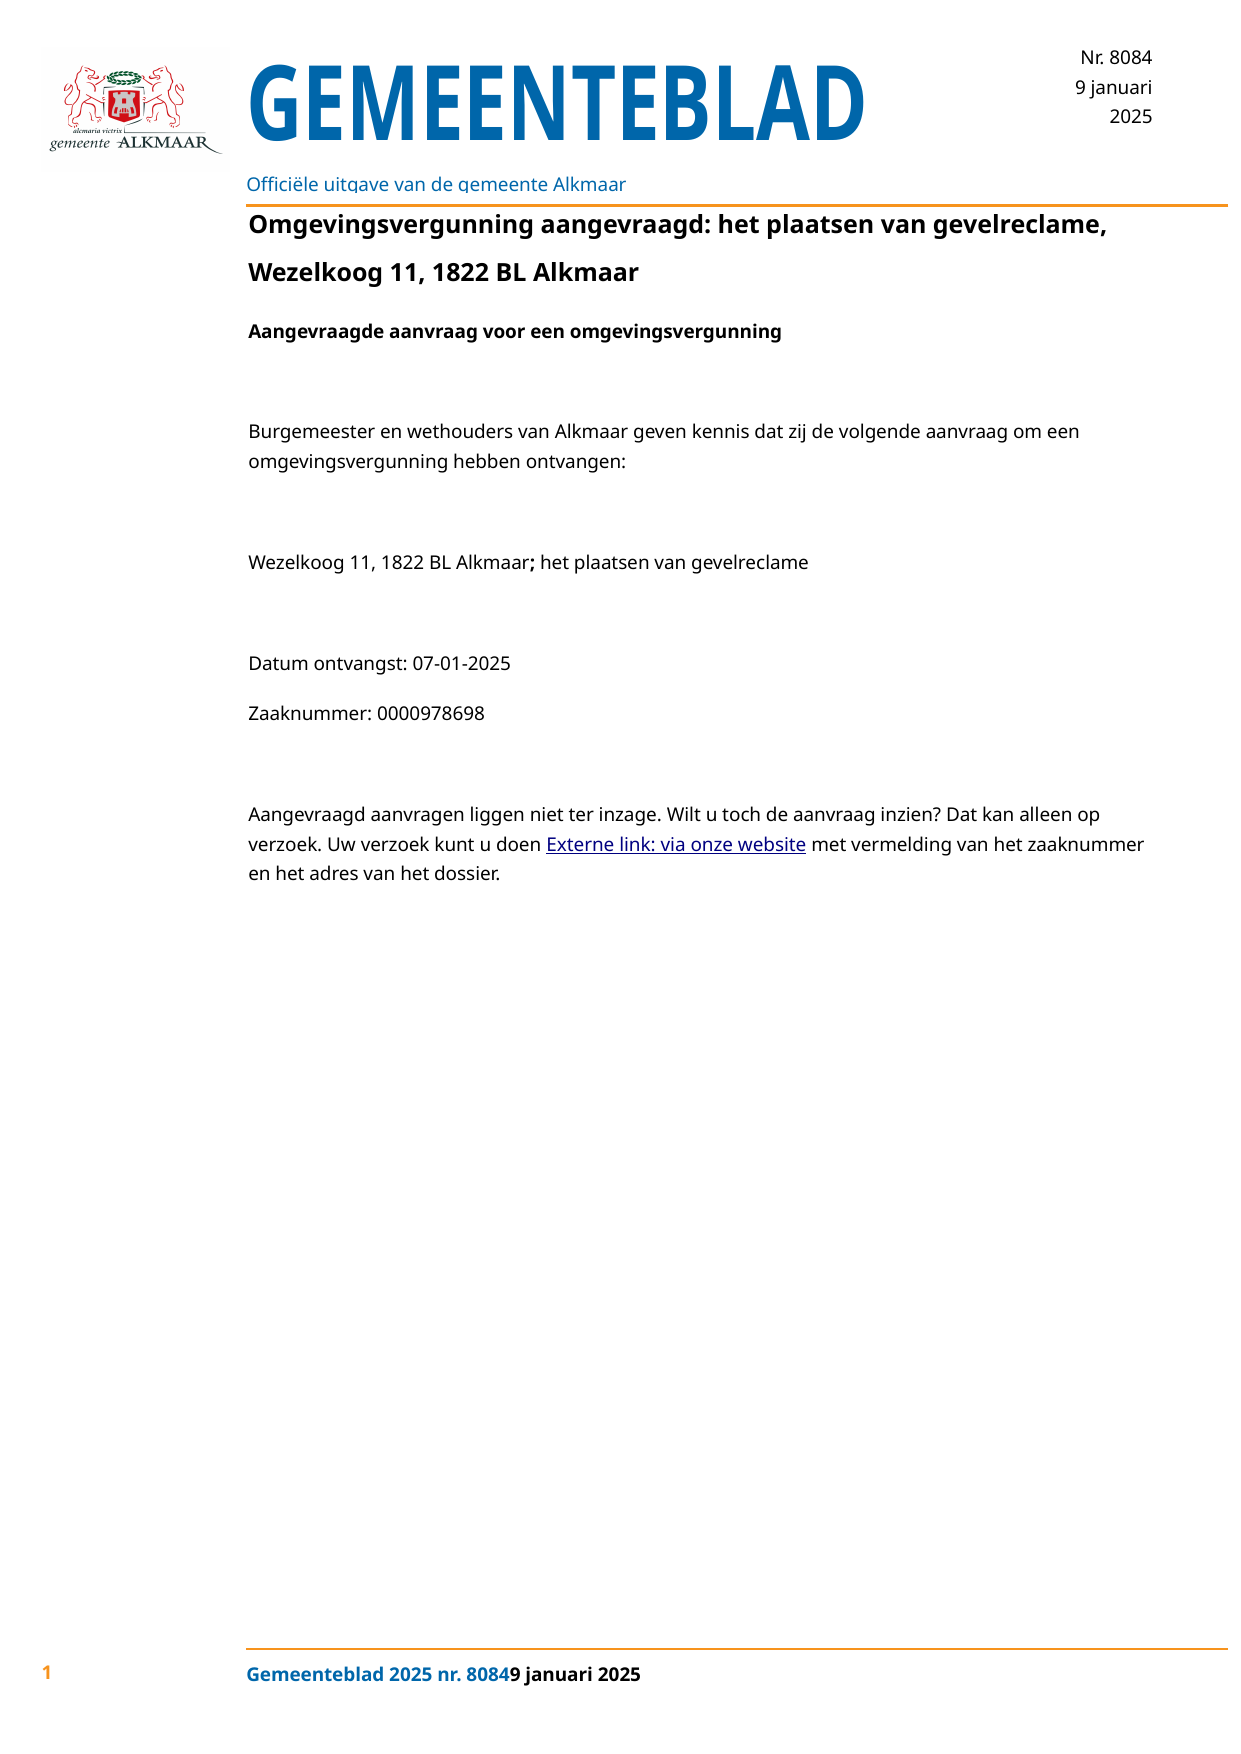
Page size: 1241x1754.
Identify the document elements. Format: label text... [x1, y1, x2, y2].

text Datum ontvangst: 07-01-2025 [248, 650, 1152, 676]
text Aangevraagde aanvraag voor een omgevingsvergunning [248, 318, 1152, 344]
text Omgevingsvergunning aangevraagd: het plaatsen van gevelreclame, Wezelkoog 11, 1822 BL Alkmaar [248, 207, 1152, 288]
text Wezelkoog 11, 1822 BL Alkmaar; het plaatsen van gevelreclame [248, 549, 1152, 575]
picture [41, 47, 231, 172]
text Zaaknummer: 0000978698 [248, 700, 1152, 726]
text Aangevraagd aanvragen liggen niet ter inzage. Wilt u toch de aanvraag inzien? Dat kan alleen op verzoek. Uw verzoek kunt u doen Externe link: via onze website met vermelding van het zaaknummer en het adres van het dossier. [248, 801, 1152, 886]
text Burgemeester en wethouders van Alkmaar geven kennis dat zij de volgende aanvraag om een omgevingsvergunning hebben ontvangen: [248, 419, 1152, 474]
